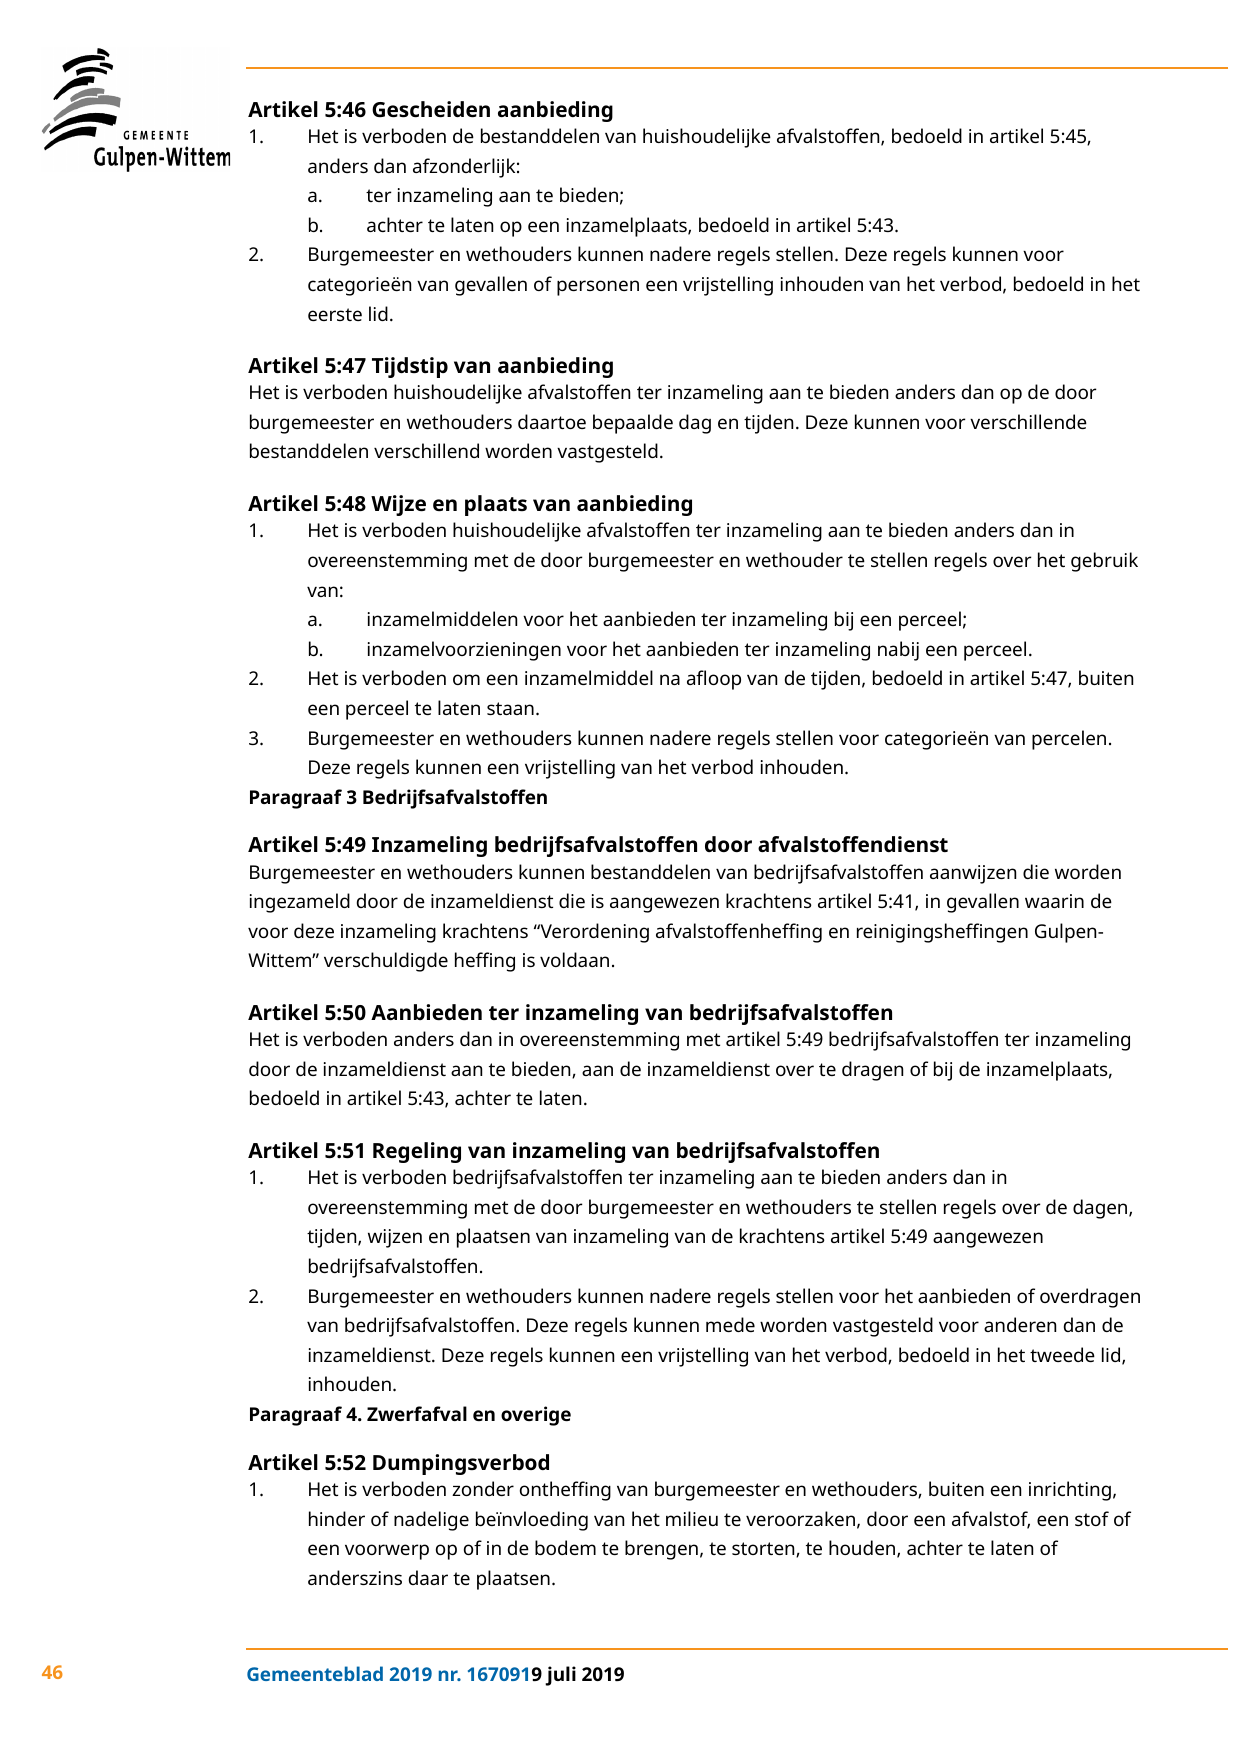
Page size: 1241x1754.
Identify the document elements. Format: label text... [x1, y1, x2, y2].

picture [41, 47, 231, 172]
list Burgemeester en wethouders kunnen nadere regels stellen voor categorieën van percelen. Deze regels kunnen een vrijstelling van het verbod inhouden. [248, 725, 1152, 780]
text Paragraaf 3 Bedrijfsafvalstoffen [248, 784, 1152, 809]
list Het is verboden om een inzamelmiddel na afloop van de tijden, bedoeld in artikel 5:47, buiten een perceel te laten staan. [248, 666, 1152, 721]
text Artikel 5:51 Regeling van inzameling van bedrijfsafvalstoffen [248, 1136, 1152, 1164]
text Artikel 5:46 Gescheiden aanbieding [248, 95, 1152, 123]
list Burgemeester en wethouders kunnen nadere regels stellen. Deze regels kunnen voor categorieën van gevallen of personen een vrijstelling inhouden van het verbod, bedoeld in het eerste lid. [248, 242, 1152, 326]
list ter inzameling aan te bieden; [307, 182, 1152, 208]
list Het is verboden bedrijfsafvalstoffen ter inzameling aan te bieden anders dan in overeenstemming met de door burgemeester en wethouders te stellen regels over de dagen, tijden, wijzen en plaatsen van inzameling van de krachtens artikel 5:49 aangewezen bedrijfsafvalstoffen. [248, 1164, 1152, 1279]
list inzamelmiddelen voor het aanbieden ter inzameling bij een perceel; [307, 606, 1152, 632]
text Het is verboden anders dan in overeenstemming met artikel 5:49 bedrijfsafvalstoffen ter inzameling door de inzameldienst aan te bieden, aan de inzameldienst over te dragen of bij de inzamelplaats, bedoeld in artikel 5:43, achter te laten. [248, 1026, 1152, 1111]
text Artikel 5:49 Inzameling bedrijfsafvalstoffen door afvalstoffendienst [248, 830, 1152, 859]
text Paragraaf 4. Zwerfafval en overige [248, 1401, 1152, 1427]
list inzamelvoorzieningen voor het aanbieden ter inzameling nabij een perceel. [307, 636, 1152, 662]
list Burgemeester en wethouders kunnen nadere regels stellen voor het aanbieden of overdragen van bedrijfsafvalstoffen. Deze regels kunnen mede worden vastgesteld voor anderen dan de inzameldienst. Deze regels kunnen een vrijstelling van het verbod, bedoeld in het tweede lid, inhouden. [248, 1283, 1152, 1397]
list Het is verboden de bestanddelen van huishoudelijke afvalstoffen, bedoeld in artikel 5:45, anders dan afzonderlijk: [248, 123, 1152, 178]
list Het is verboden huishoudelijke afvalstoffen ter inzameling aan te bieden anders dan in overeenstemming met de door burgemeester en wethouder te stellen regels over het gebruik van: [248, 518, 1152, 602]
text Burgemeester en wethouders kunnen bestanddelen van bedrijfsafvalstoffen aanwijzen die worden ingezameld door de inzameldienst die is aangewezen krachtens artikel 5:41, in gevallen waarin de voor deze inzameling krachtens “Verordening afvalstoffenheffing en reinigingsheffingen Gulpen-Wittem” verschuldigde heffing is voldaan. [248, 859, 1152, 973]
text Artikel 5:48 Wijze en plaats van aanbieding [248, 489, 1152, 518]
list achter te laten op een inzamelplaats, bedoeld in artikel 5:43. [307, 212, 1152, 238]
list Het is verboden zonder ontheffing van burgemeester en wethouders, buiten een inrichting, hinder of nadelige beïnvloeding van het milieu te veroorzaken, door een afvalstof, een stof of een voorwerp op of in de bodem te brengen, te storten, te houden, achter te laten of anderszins daar te plaatsen. [248, 1476, 1152, 1591]
text Artikel 5:50 Aanbieden ter inzameling van bedrijfsafvalstoffen [248, 998, 1152, 1026]
text Het is verboden huishoudelijke afvalstoffen ter inzameling aan te bieden anders dan op de door burgemeester en wethouders daartoe bepaalde dag en tijden. Deze kunnen voor verschillende bestanddelen verschillend worden vastgesteld. [248, 379, 1152, 464]
text Artikel 5:47 Tijdstip van aanbieding [248, 351, 1152, 379]
text Artikel 5:52 Dumpingsverbod [248, 1448, 1152, 1476]
